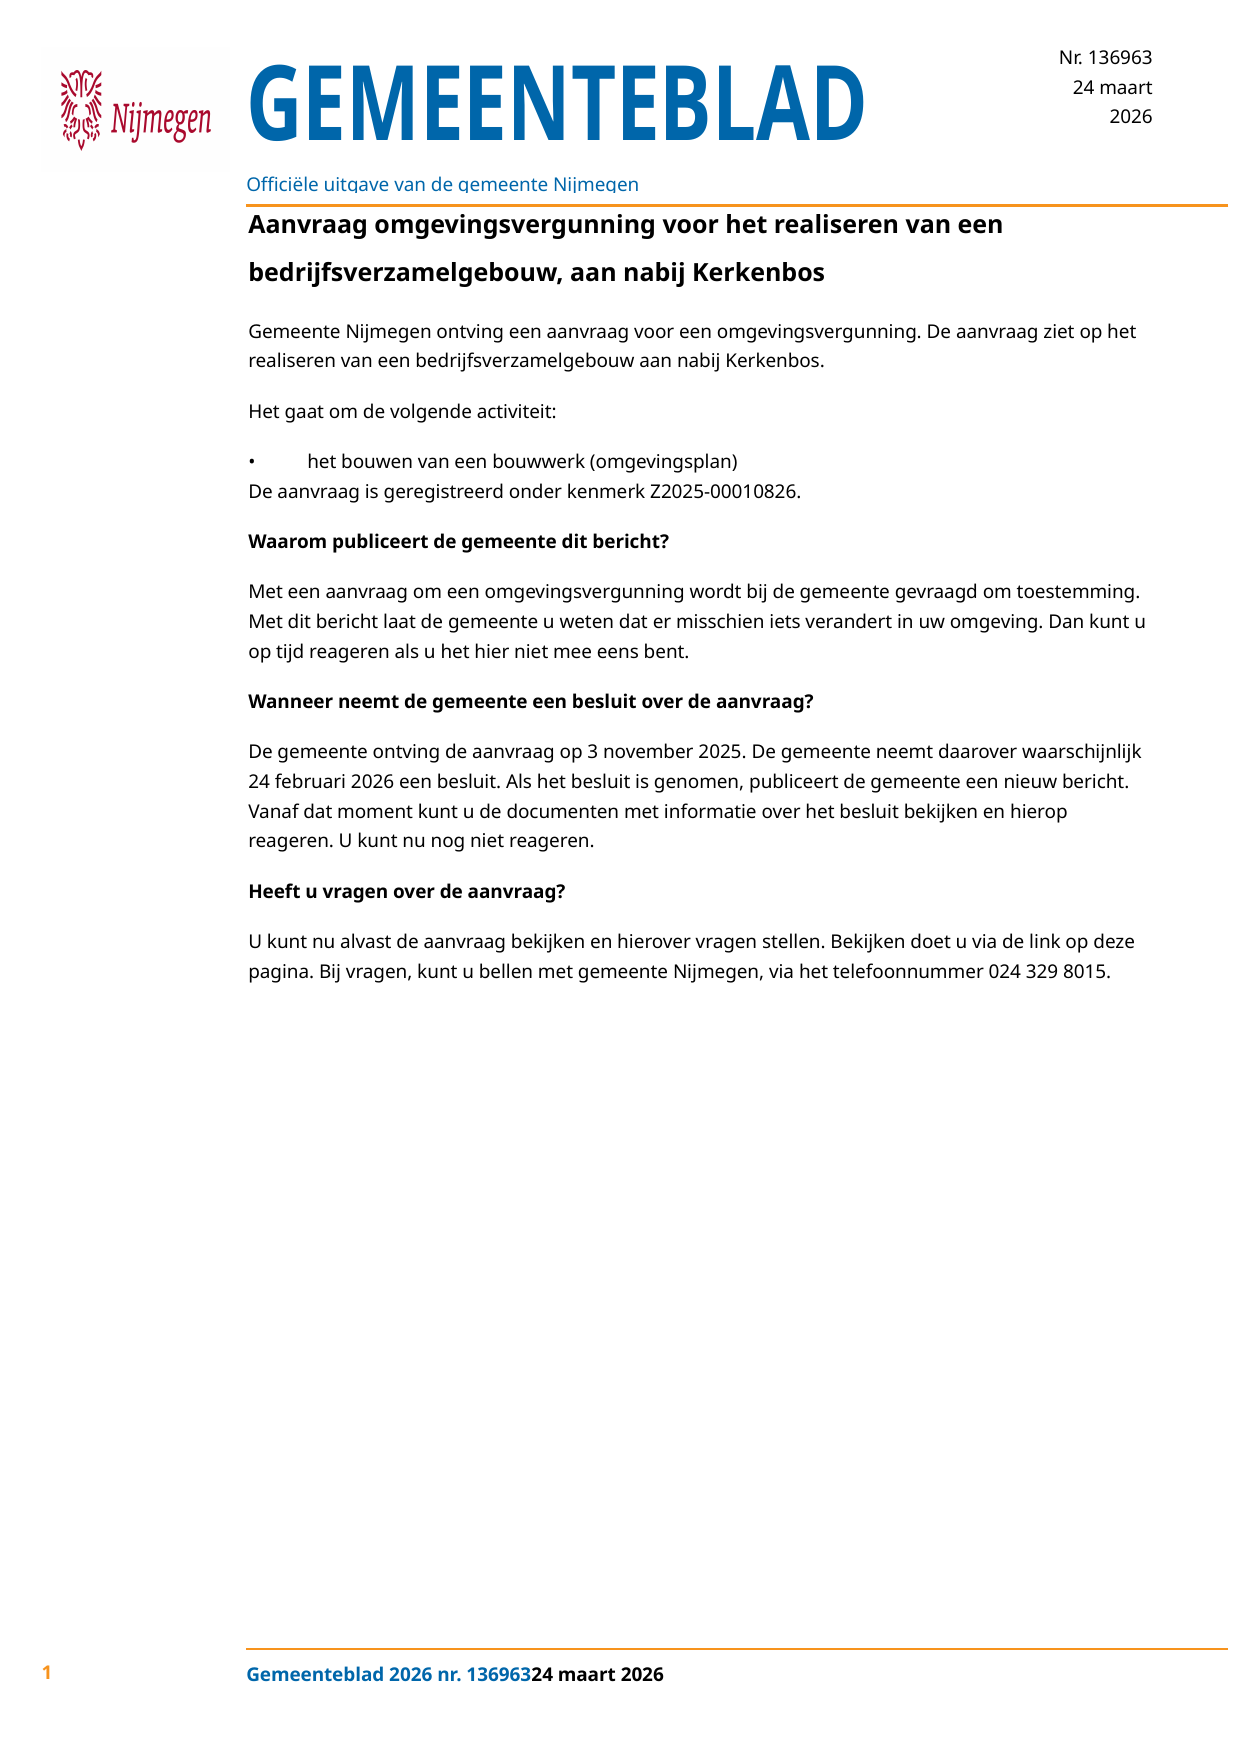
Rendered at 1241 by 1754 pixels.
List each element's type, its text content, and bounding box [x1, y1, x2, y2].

text Heeft u vragen over de aanvraag? [248, 878, 1152, 904]
text De gemeente ontving de aanvraag op 3 november 2025. De gemeente neemt daarover waarschijnlijk 24 februari 2026 een besluit. Als het besluit is genomen, publiceert de gemeente een nieuw bericht. Vanaf dat moment kunt u de documenten met informatie over het besluit bekijken en hierop reageren. U kunt nu nog niet reageren. [248, 739, 1152, 853]
text De aanvraag is geregistreerd onder kenmerk Z2025-00010826. [248, 478, 1152, 504]
picture [41, 47, 231, 172]
list het bouwen van een bouwwerk (omgevingsplan) [248, 448, 1152, 474]
text Gemeente Nijmegen ontving een aanvraag voor een omgevingsvergunning. De aanvraag ziet op het realiseren van een bedrijfsverzamelgebouw aan nabij Kerkenbos. [248, 318, 1152, 373]
text U kunt nu alvast de aanvraag bekijken en hierover vragen stellen. Bekijken doet u via de link op deze pagina. Bij vragen, kunt u bellen met gemeente Nijmegen, via het telefoonnummer 024 329 8015. [248, 928, 1152, 984]
text Aanvraag omgevingsvergunning voor het realiseren van een bedrijfsverzamelgebouw, aan nabij Kerkenbos [248, 207, 1152, 288]
text Het gaat om de volgende activiteit: [248, 398, 1152, 424]
text Waarom publiceert de gemeente dit bericht? [248, 528, 1152, 554]
text Met een aanvraag om een omgevingsvergunning wordt bij de gemeente gevraagd om toestemming. Met dit bericht laat de gemeente u weten dat er misschien iets verandert in uw omgeving. Dan kunt u op tijd reageren als u het hier niet mee eens bent. [248, 579, 1152, 664]
text Wanneer neemt de gemeente een besluit over de aanvraag? [248, 688, 1152, 714]
